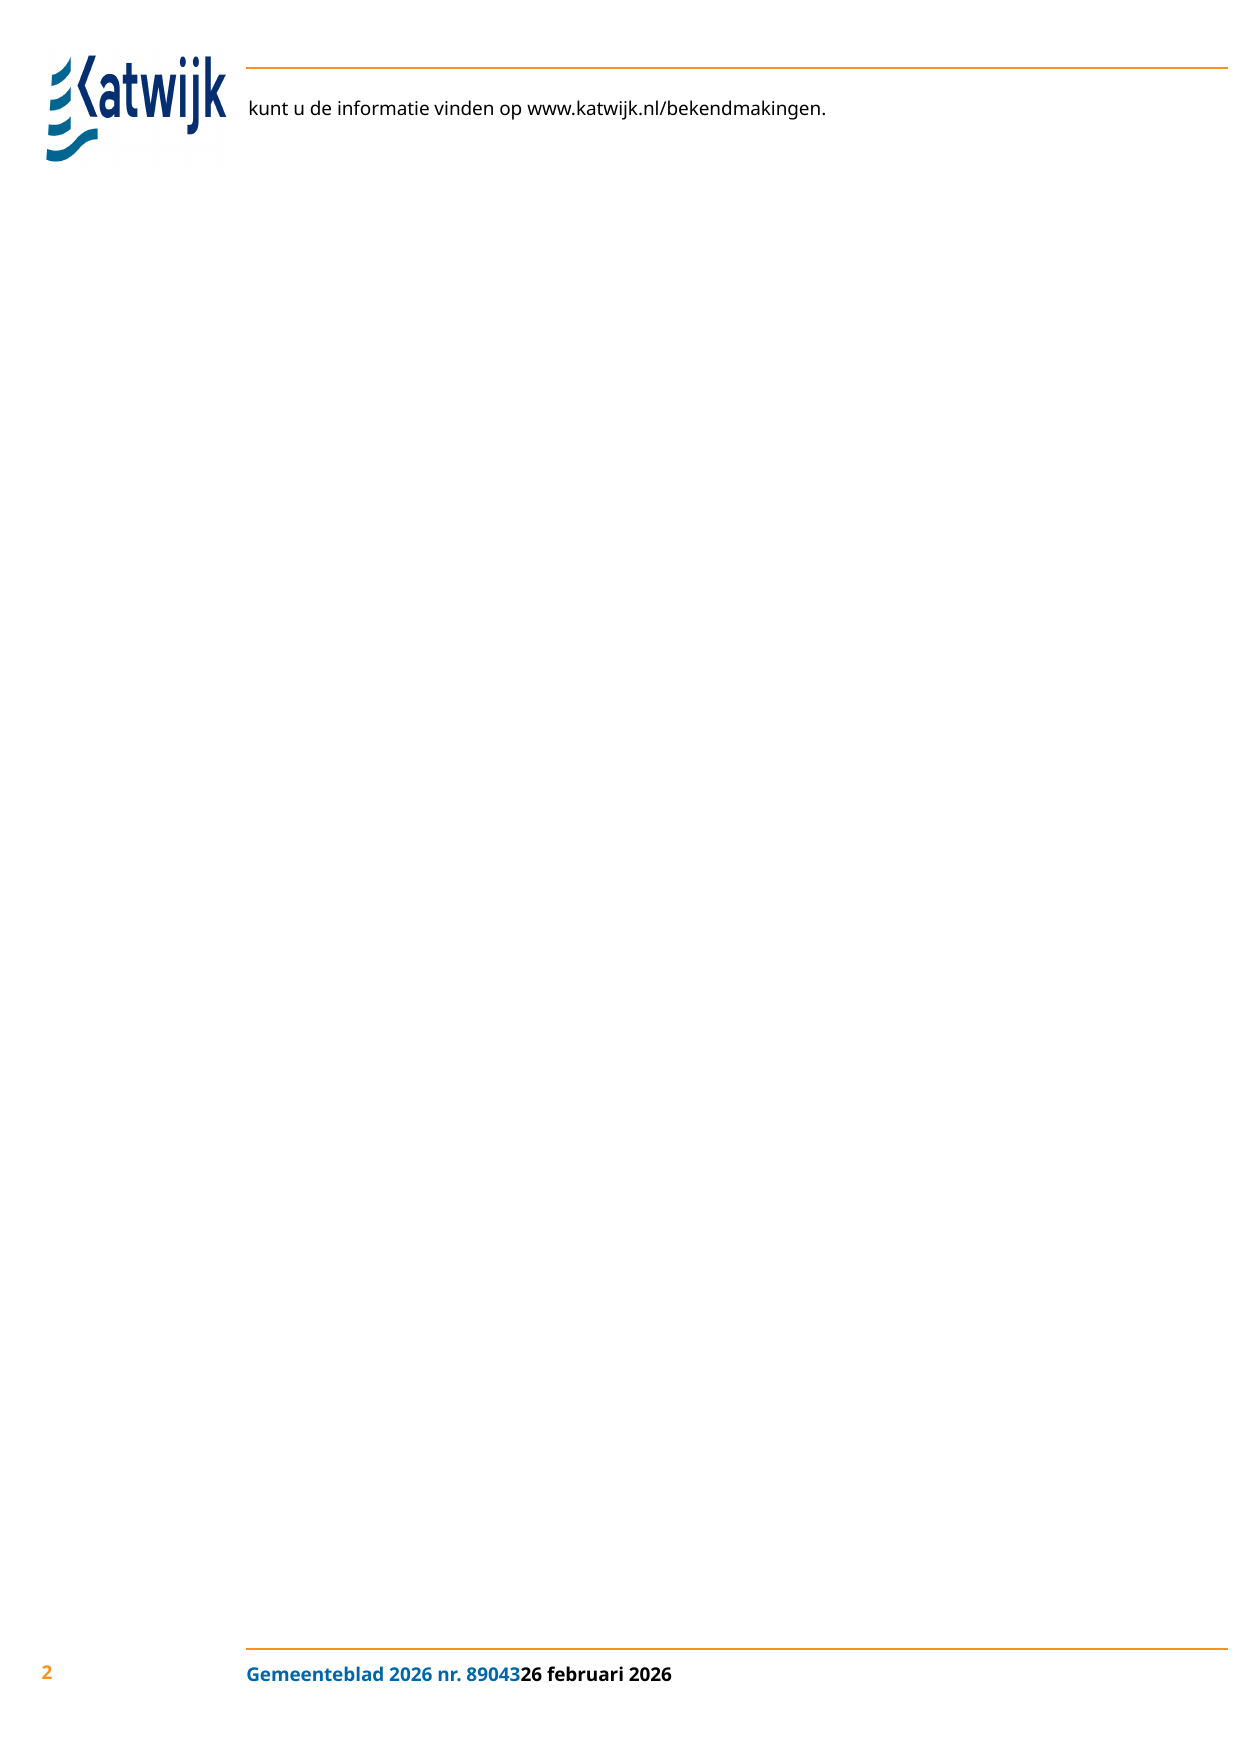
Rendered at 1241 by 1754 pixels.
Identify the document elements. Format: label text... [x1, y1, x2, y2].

text kunt u de informatie vinden op www.katwijk.nl/bekendmakingen. [248, 95, 1152, 121]
picture [41, 47, 231, 172]
